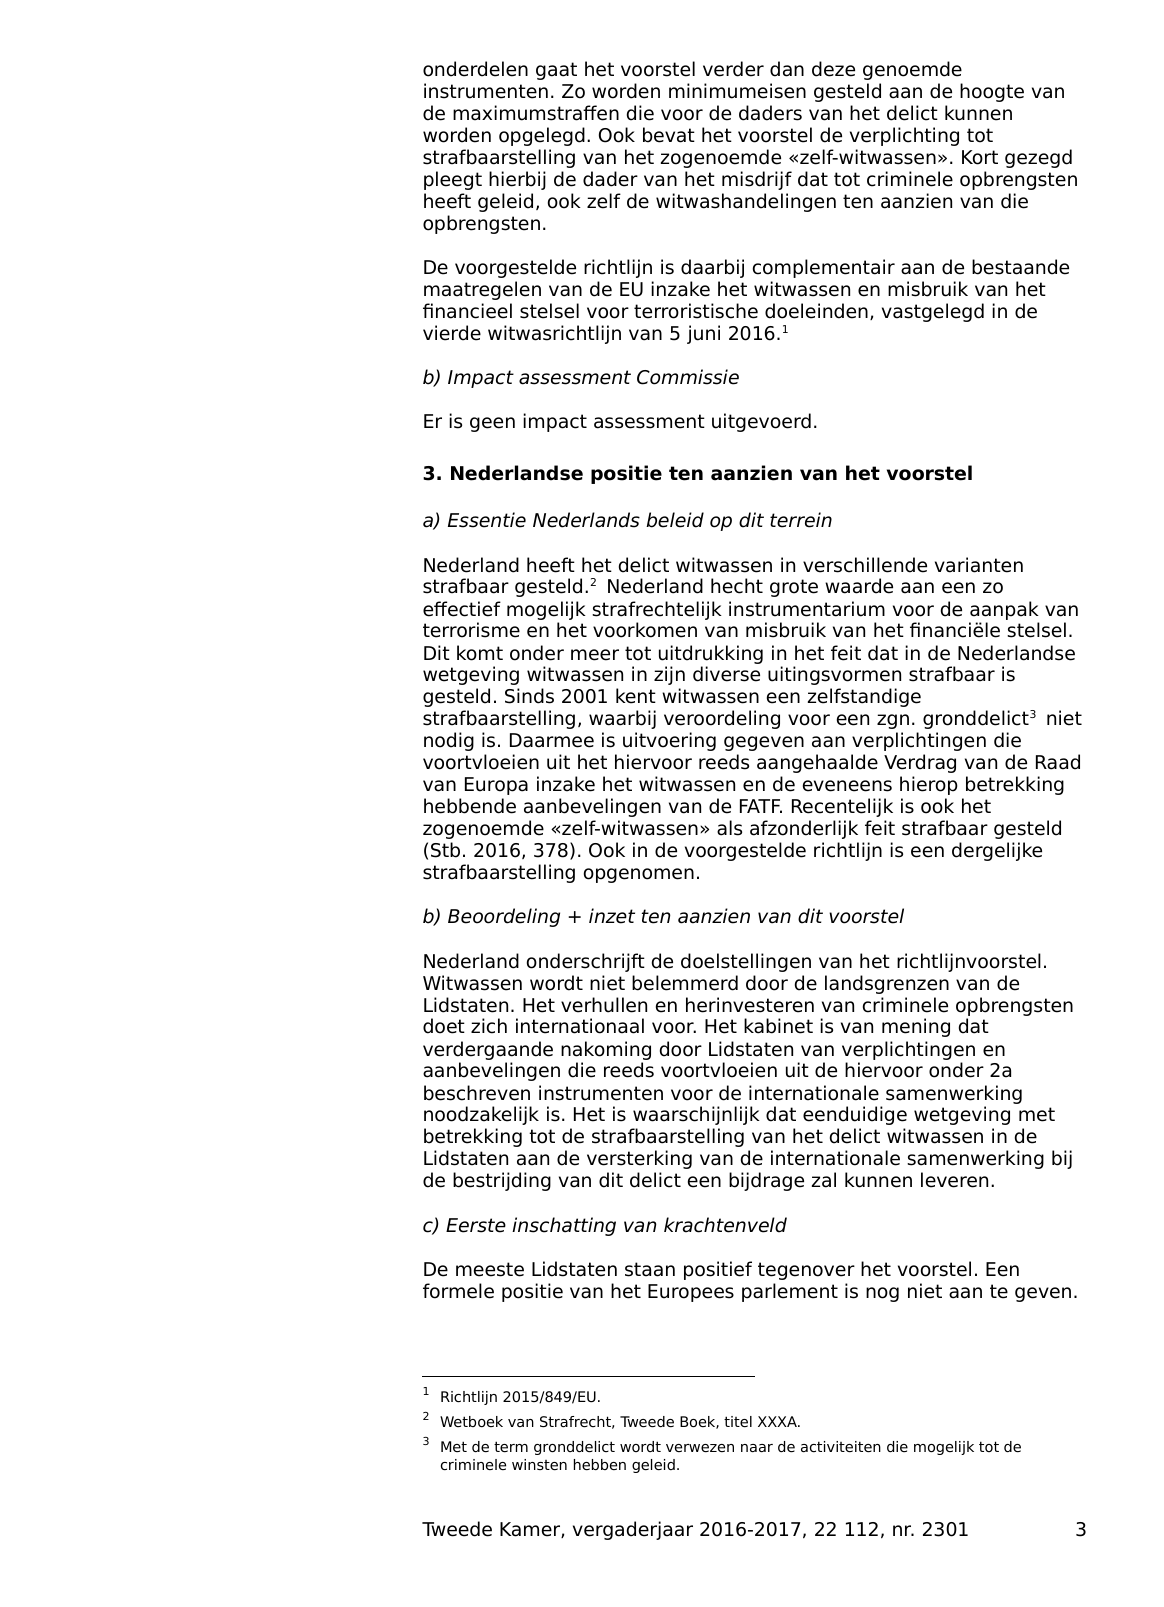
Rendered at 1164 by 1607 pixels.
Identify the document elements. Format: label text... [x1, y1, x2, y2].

text Nederland onderschrijft de doelstellingen van het richtlijnvoorstel. Witwassen wordt niet belemmerd door de landsgrenzen van de Lidstaten. Het verhullen en herinvesteren van criminele opbrengsten doet zich internationaal voor. Het kabinet is van mening dat verdergaande nakoming door Lidstaten van verplichtingen en aanbevelingen die reeds voortvloeien uit de hiervoor onder 2a beschreven instrumenten voor de internationale samenwerking noodzakelijk is. Het is waarschijnlijk dat eenduidige wetgeving met betrekking tot de strafbaarstelling van het delict witwassen in de Lidstaten aan de versterking van de internationale samenwerking bij de bestrijding van dit delict een bijdrage zal kunnen leveren. [422, 951, 1087, 1192]
text Nederland heeft het delict witwassen in verschillende varianten strafbaar gesteld. Nederland hecht grote waarde aan een zo effectief mogelijk strafrechtelijk instrumentarium voor de aanpak van terrorisme en het voorkomen van misbruik van het financiële stelsel. Dit komt onder meer tot uitdrukking in het feit dat in de Nederlandse wetgeving witwassen in zijn diverse uitingsvormen strafbaar is gesteld. Sinds 2001 kent witwassen een zelfstandige strafbaarstelling, waarbij veroordeling voor een zgn. gronddelict niet nodig is. Daarmee is uitvoering gegeven aan verplichtingen die voortvloeien uit het hiervoor reeds aangehaalde Verdrag van de Raad van Europa inzake het witwassen en de eveneens hierop betrekking hebbende aanbevelingen van de FATF. Recentelijk is ook het zogenoemde «zelf-witwassen» als afzonderlijk feit strafbaar gesteld (Stb. 2016, 378). Ook in de voorgestelde richtlijn is een dergelijke strafbaarstelling opgenomen. [422, 554, 1087, 884]
text Er is geen impact assessment uitgevoerd. [422, 411, 1087, 433]
subtitle 3. Nederlandse positie ten aanzien van het voorstel [422, 463, 1087, 485]
subtitle c) Eerste inschatting van krachtenveld [422, 1214, 1087, 1236]
text Met de term gronddelict wordt verwezen naar de activiteiten die mogelijk tot de criminele winsten hebben geleid. [422, 1435, 1087, 1474]
subtitle b) Beoordeling + inzet ten aanzien van dit voorstel [422, 906, 1087, 928]
subtitle b) Impact assessment Commissie [422, 367, 1087, 389]
text Richtlijn 2015/849/EU. [422, 1385, 1087, 1407]
text Wetboek van Strafrecht, Tweede Boek, titel XXXA. [422, 1410, 1087, 1432]
text De voorgestelde richtlijn is daarbij complementair aan de bestaande maatregelen van de EU inzake het witwassen en misbruik van het financieel stelsel voor terroristische doeleinden, vastgelegd in de vierde witwasrichtlijn van 5 juni 2016. [422, 257, 1087, 345]
subtitle a) Essentie Nederlands beleid op dit terrein [422, 510, 1087, 532]
text De meeste Lidstaten staan positief tegenover het voorstel. Een formele positie van het Europees parlement is nog niet aan te geven. [422, 1259, 1087, 1303]
text onderdelen gaat het voorstel verder dan deze genoemde instrumenten. Zo worden minimumeisen gesteld aan de hoogte van de maximumstraffen die voor de daders van het delict kunnen worden opgelegd. Ook bevat het voorstel de verplichting tot strafbaarstelling van het zogenoemde «zelf-witwassen». Kort gezegd pleegt hierbij de dader van het misdrijf dat tot criminele opbrengsten heeft geleid, ook zelf de witwashandelingen ten aanzien van die opbrengsten. [422, 59, 1087, 235]
